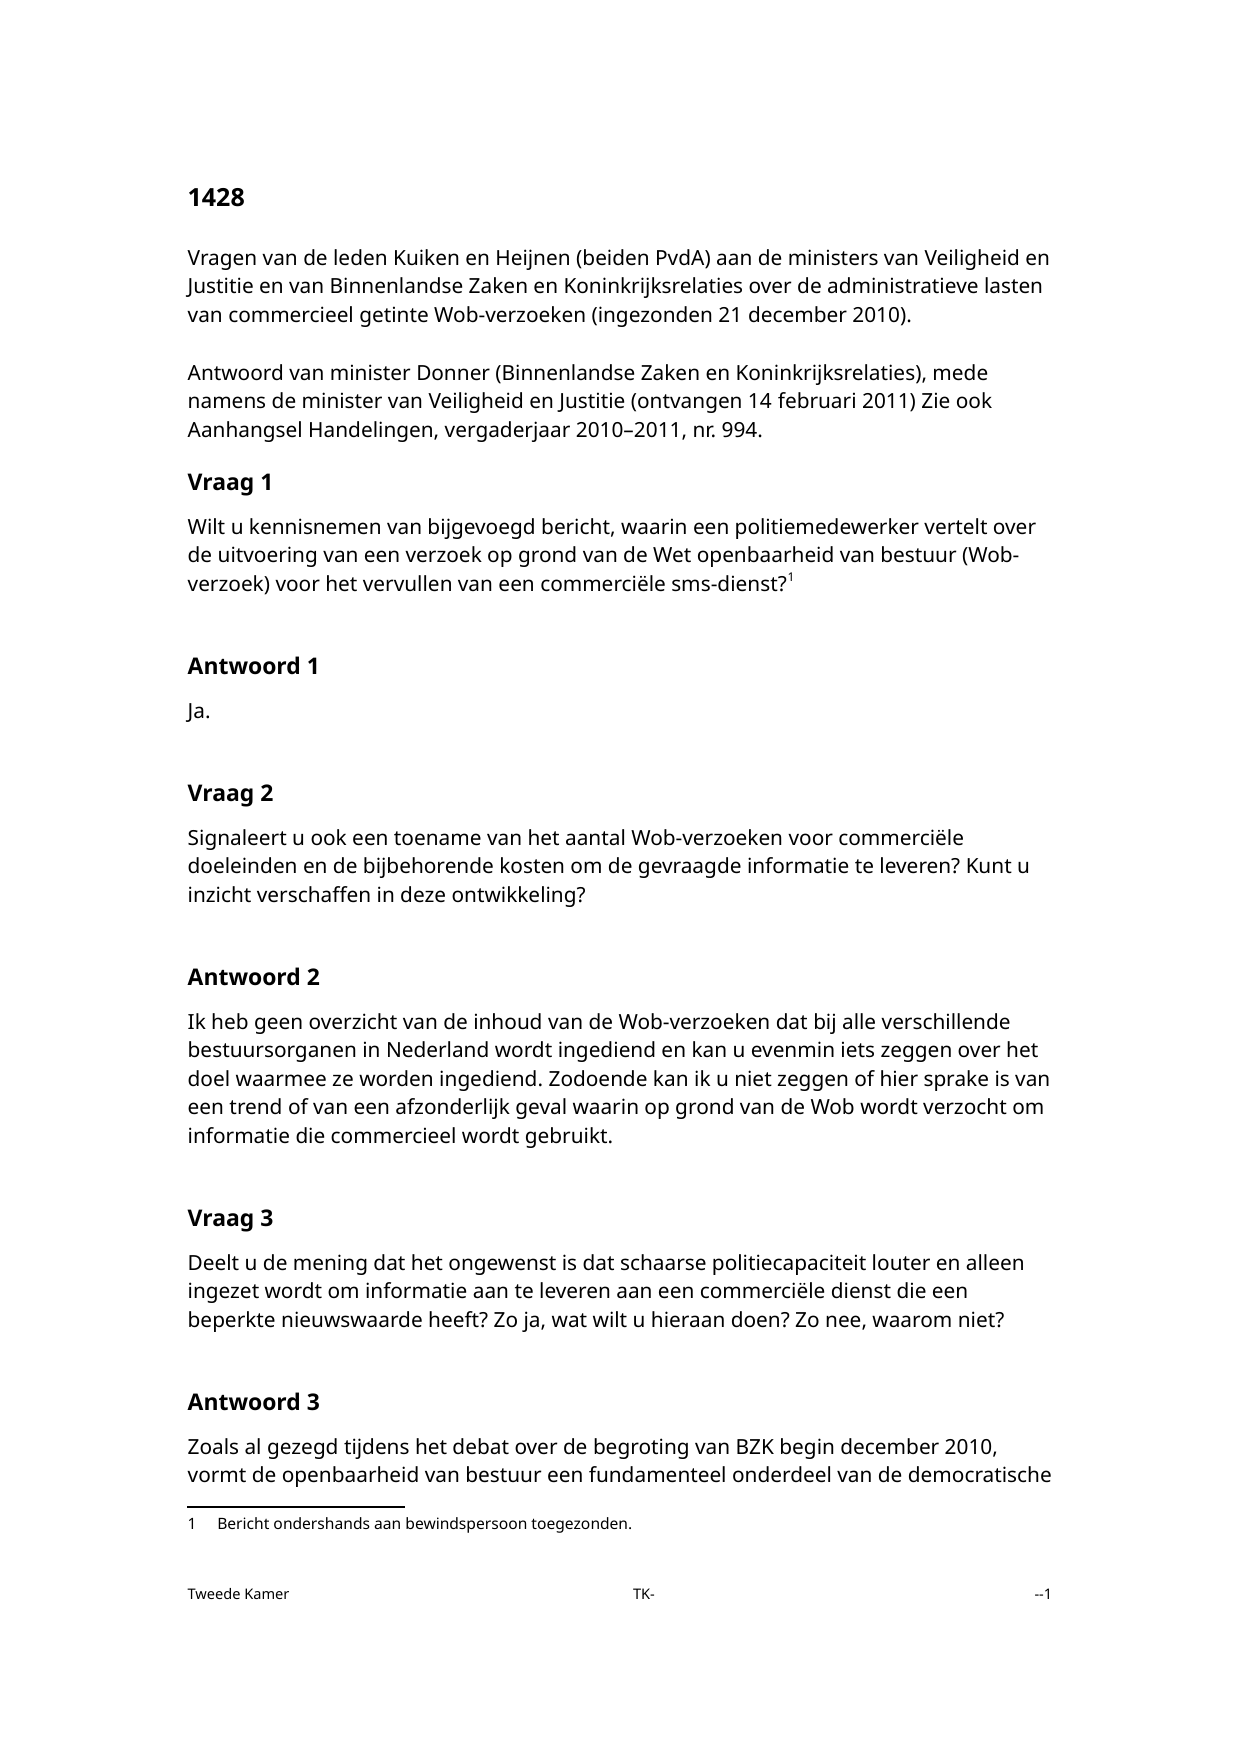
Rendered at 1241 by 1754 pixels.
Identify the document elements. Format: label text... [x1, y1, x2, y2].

text Zoals al gezegd tijdens het debat over de begroting van BZK begin december 2010, vormt de openbaarheid van bestuur een fundamenteel onderdeel van de democratische [187, 1432, 1053, 1489]
text Antwoord van minister Donner (Binnenlandse Zaken en Koninkrijksrelaties), mede namens de minister van Veiligheid en Justitie (ontvangen 14 februari 2011) Zie ook Aanhangsel Handelingen, vergaderjaar 2010–2011, nr. 994. [187, 358, 1053, 443]
subtitle Vraag 1 [187, 466, 1053, 497]
text Signaleert u ook een toename van het aantal Wob-verzoeken voor commerciële doeleinden en de bijbehorende kosten om de gevraagde informatie te leveren? Kunt u inzicht verschaffen in deze ontwikkeling? [187, 823, 1053, 908]
text Deelt u de mening dat het ongewenst is dat schaarse politiecapaciteit louter en alleen ingezet wordt om informatie aan te leveren aan een commerciële dienst die een beperkte nieuwswaarde heeft? Zo ja, wat wilt u hieraan doen? Zo nee, waarom niet? [187, 1248, 1053, 1333]
text Ik heb geen overzicht van de inhoud van de Wob-verzoeken dat bij alle verschillende bestuursorganen in Nederland wordt ingediend en kan u evenmin iets zeggen over het doel waarmee ze worden ingediend. Zodoende kan ik u niet zeggen of hier sprake is van een trend of van een afzonderlijk geval waarin op grond van de Wob wordt verzocht om informatie die commercieel wordt gebruikt. [187, 1007, 1053, 1149]
subtitle Antwoord 3 [187, 1386, 1053, 1417]
subtitle Vraag 2 [187, 777, 1053, 808]
subtitle Antwoord 2 [187, 961, 1053, 992]
text Vragen van de leden Kuiken en Heijnen (beiden PvdA) aan de ministers van Veiligheid en Justitie en van Binnenlandse Zaken en Koninkrijksrelaties over de administratieve lasten van commercieel getinte Wob-verzoeken (ingezonden 21 december 2010). [187, 243, 1053, 328]
text Wilt u kennisnemen van bijgevoegd bericht, waarin een politiemedewerker vertelt over de uitvoering van een verzoek op grond van de Wet openbaarheid van bestuur (Wob-verzoek) voor het vervullen van een commerciële sms-dienst? [187, 512, 1053, 597]
text Ja. [187, 696, 1053, 724]
text 1428 [187, 179, 1053, 213]
text Bericht ondershands aan bewindspersoon toegezonden. [187, 1506, 1053, 1534]
subtitle Antwoord 1 [187, 650, 1053, 681]
subtitle Vraag 3 [187, 1202, 1053, 1233]
